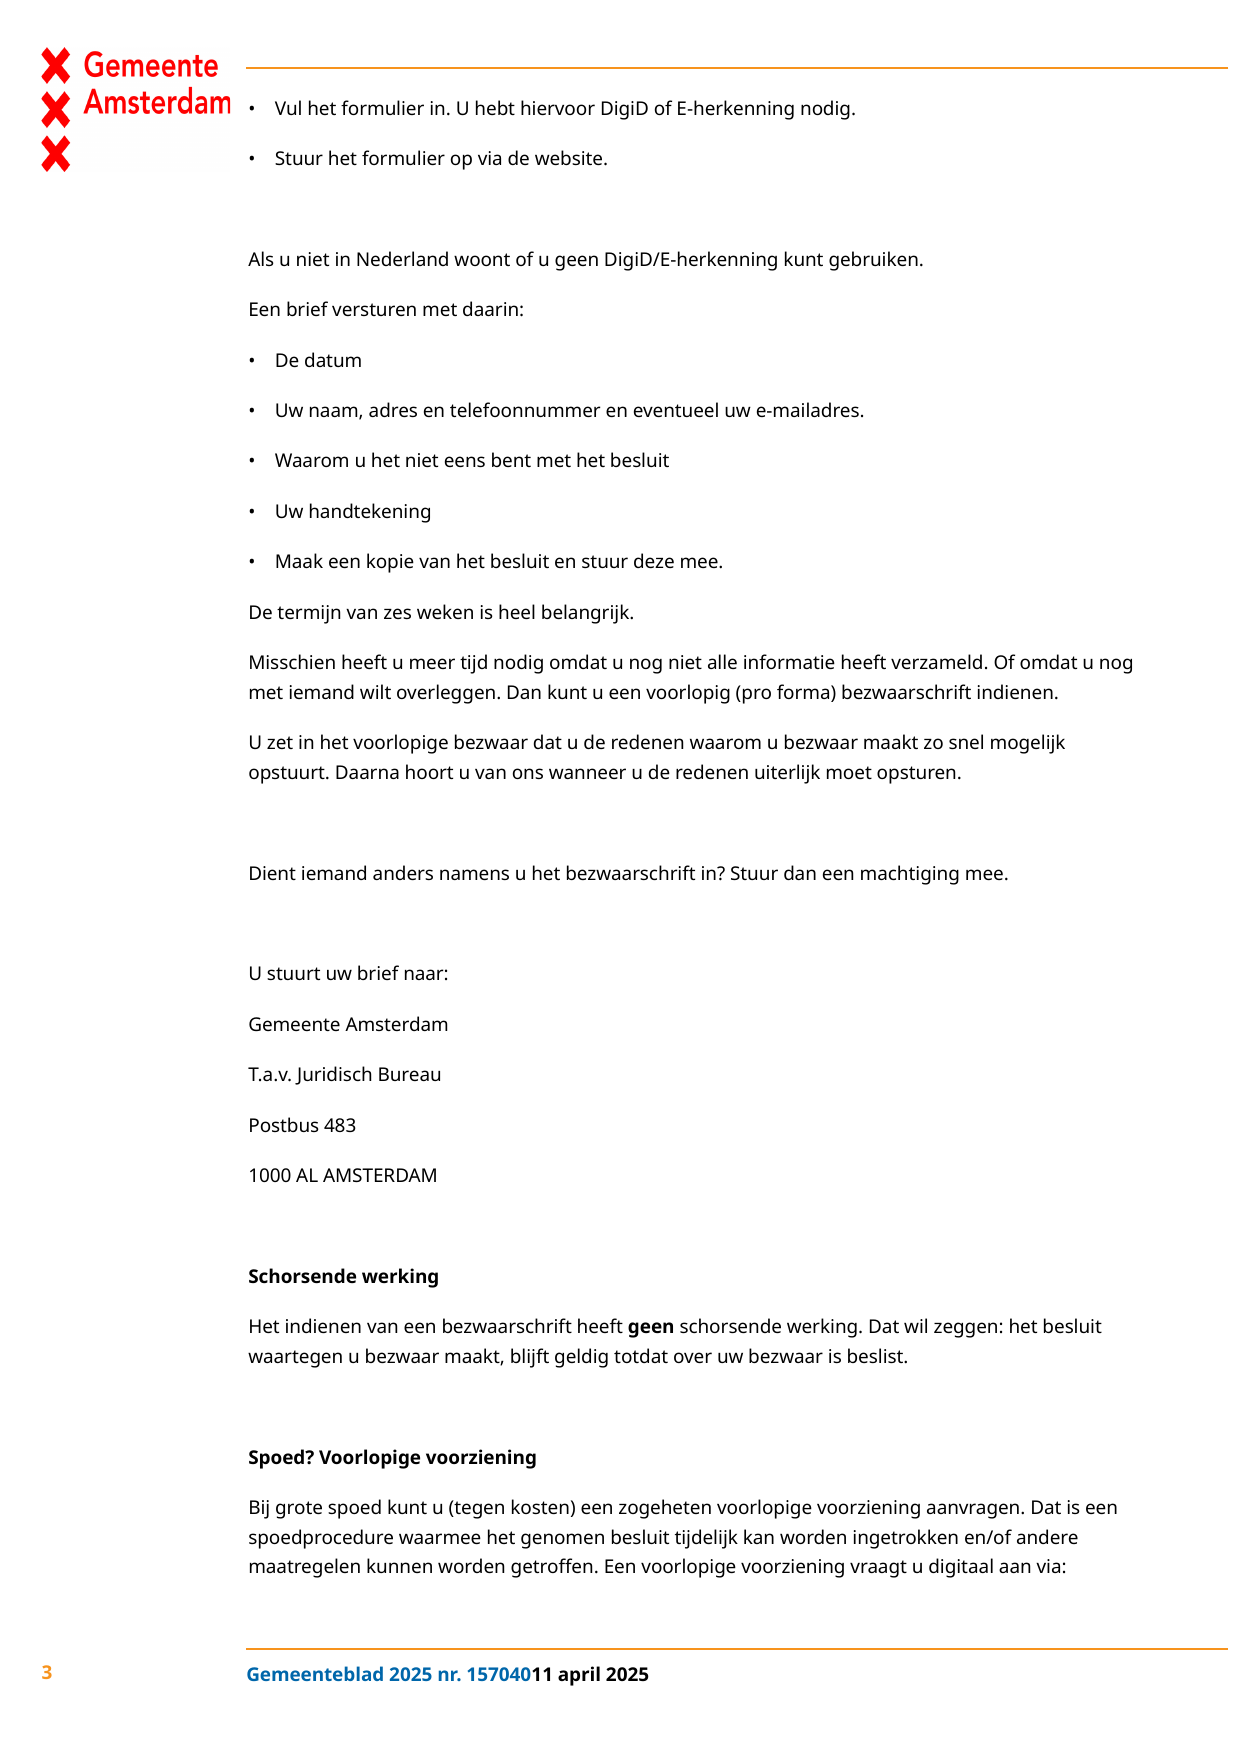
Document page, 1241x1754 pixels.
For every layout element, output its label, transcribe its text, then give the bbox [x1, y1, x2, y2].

text Gemeente Amsterdam [248, 1011, 1152, 1037]
text U stuurt uw brief naar: [248, 961, 1152, 986]
text Misschien heeft u meer tijd nodig omdat u nog niet alle informatie heeft verzameld. Of omdat u nog met iemand wilt overleggen. Dan kunt u een voorlopig (pro forma) bezwaarschrift indienen. [248, 649, 1152, 705]
text Spoed? Voorlopige voorziening [248, 1444, 1152, 1470]
text • Waarom u het niet eens bent met het besluit [248, 448, 1152, 473]
text Als u niet in Nederland woont of u geen DigiD/E-herkenning kunt gebruiken. [248, 246, 1152, 272]
text De termijn van zes weken is heel belangrijk. [248, 599, 1152, 625]
text • Vul het formulier in. U hebt hiervoor DigiD of E-herkenning nodig. [248, 95, 1152, 121]
text U zet in het voorlopige bezwaar dat u de redenen waarom u bezwaar maakt zo snel mogelijk opstuurt. Daarna hoort u van ons wanneer u de redenen uiterlijk moet opsturen. [248, 729, 1152, 785]
picture [41, 47, 231, 172]
text Een brief versturen met daarin: [248, 296, 1152, 322]
text • Maak een kopie van het besluit en stuur deze mee. [248, 548, 1152, 574]
text • Uw naam, adres en telefoonnummer en eventueel uw e-mailadres. [248, 397, 1152, 423]
text • Uw handtekening [248, 498, 1152, 524]
text 1000 AL AMSTERDAM [248, 1162, 1152, 1188]
text Het indienen van een bezwaarschrift heeft geen schorsende werking. Dat wil zeggen: het besluit waartegen u bezwaar maakt, blijft geldig totdat over uw bezwaar is beslist. [248, 1313, 1152, 1369]
text Schorsende werking [248, 1263, 1152, 1289]
text Postbus 483 [248, 1112, 1152, 1138]
text • De datum [248, 347, 1152, 373]
text Dient iemand anders namens u het bezwaarschrift in? Stuur dan een machtiging mee. [248, 860, 1152, 886]
text • Stuur het formulier op via de website. [248, 145, 1152, 171]
text Bij grote spoed kunt u (tegen kosten) een zogeheten voorlopige voorziening aanvragen. Dat is een spoedprocedure waarmee het genomen besluit tijdelijk kan worden ingetrokken en/of andere maatregelen kunnen worden getroffen. Een voorlopige voorziening vraagt u digitaal aan via: [248, 1494, 1152, 1579]
text T.a.v. Juridisch Bureau [248, 1061, 1152, 1087]
